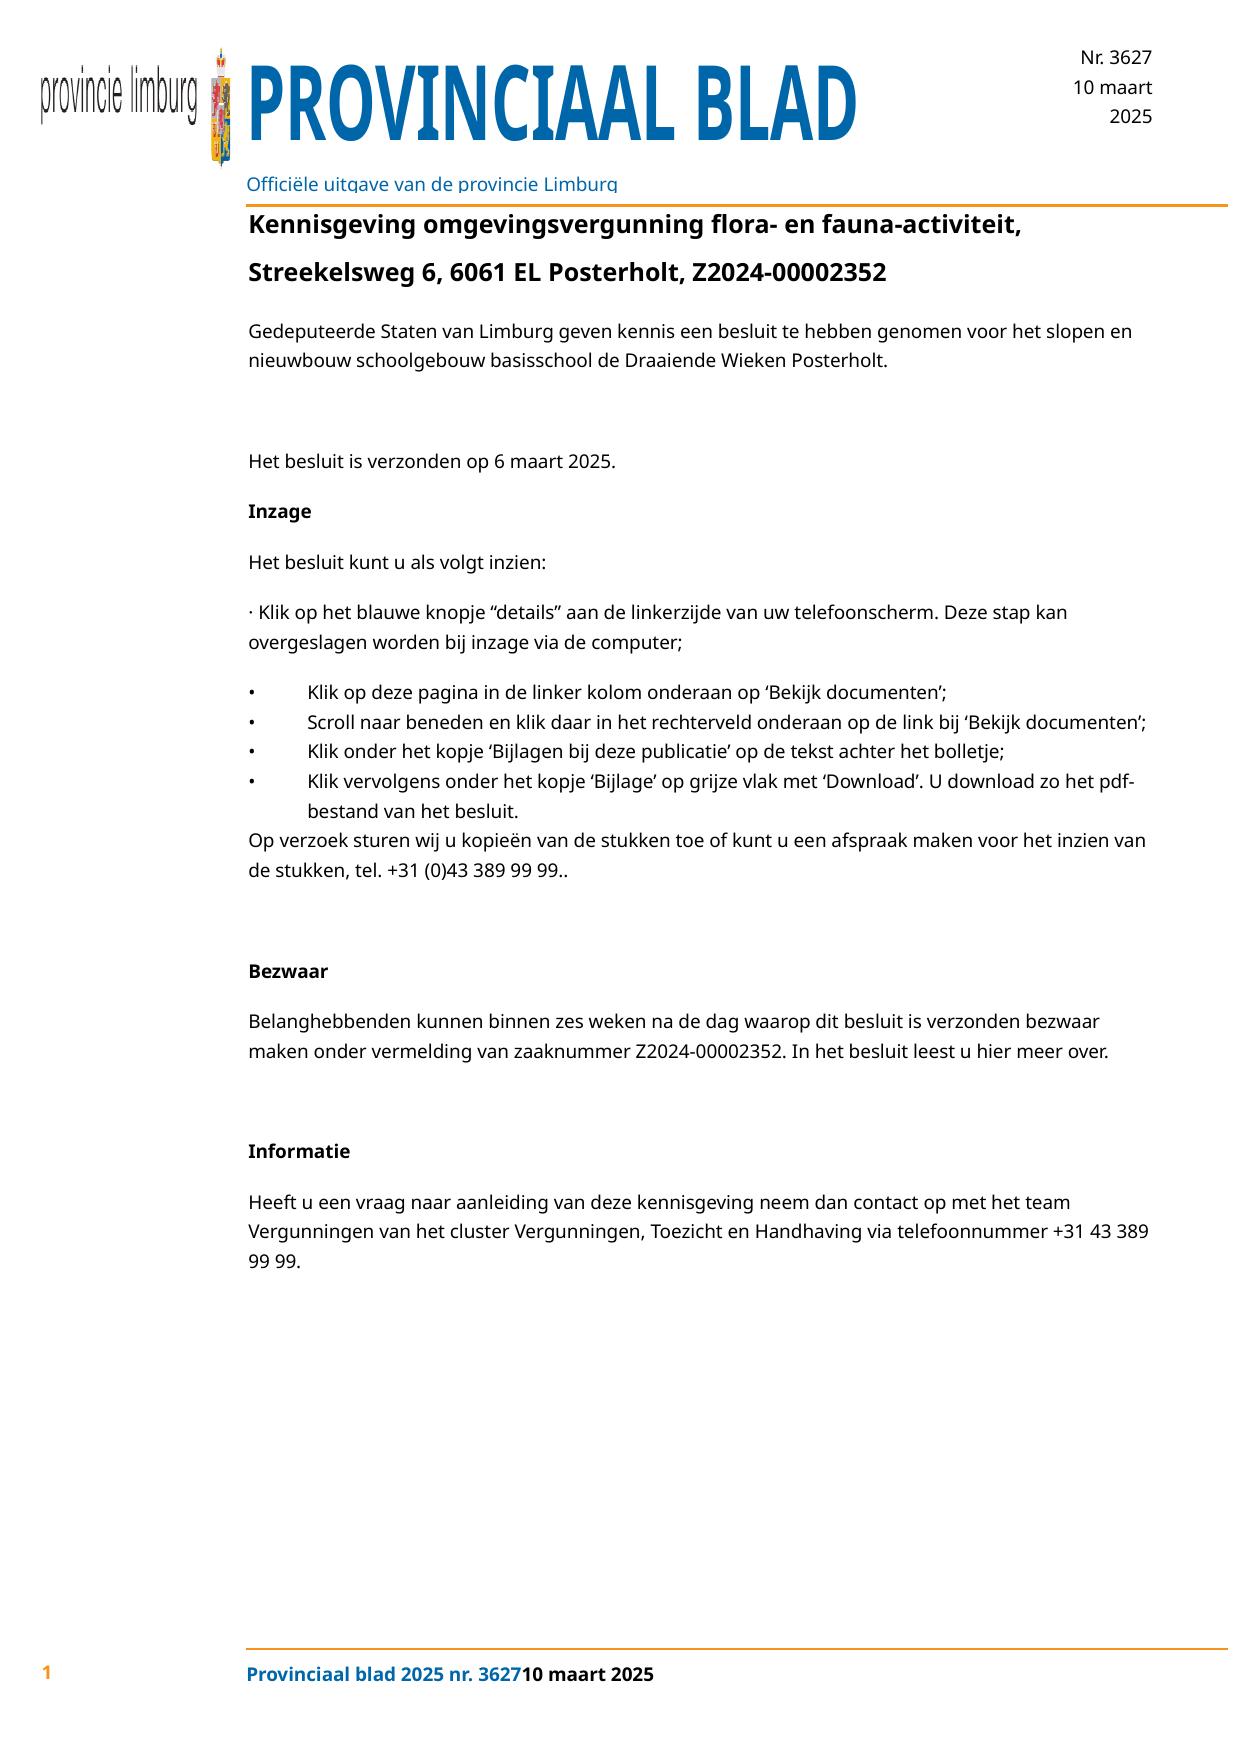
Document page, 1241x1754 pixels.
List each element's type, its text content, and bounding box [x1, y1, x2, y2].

text Gedeputeerde Staten van Limburg geven kennis een besluit te hebben genomen voor het slopen en nieuwbouw schoolgebouw basisschool de Draaiende Wieken Posterholt. [248, 318, 1152, 373]
list Scroll naar beneden en klik daar in het rechterveld onderaan op de link bij ‘Bekijk documenten’; [248, 709, 1152, 735]
text Op verzoek sturen wij u kopieën van de stukken toe of kunt u een afspraak maken voor het inzien van de stukken, tel. +31 (0)43 389 99 99.. [248, 827, 1152, 883]
text Belanghebbenden kunnen binnen zes weken na de dag waarop dit besluit is verzonden bezwaar maken onder vermelding van zaaknummer Z2024-00002352. In het besluit leest u hier meer over. [248, 1008, 1152, 1064]
text Informatie [248, 1139, 1152, 1164]
text Inzage [248, 499, 1152, 524]
text Het besluit is verzonden op 6 maart 2025. [248, 448, 1152, 474]
list Klik vervolgens onder het kopje ‘Bijlage’ op grijze vlak met ‘Download’. U download zo het pdf-bestand van het besluit. [248, 768, 1152, 824]
text Kennisgeving omgevingsvergunning flora- en fauna-activiteit, Streekelsweg 6, 6061 EL Posterholt, Z2024-00002352 [248, 207, 1152, 288]
text Het besluit kunt u als volgt inzien: [248, 549, 1152, 575]
text Bezwaar [248, 958, 1152, 984]
text Heeft u een vraag naar aanleiding van deze kennisgeving neem dan contact op met het team Vergunningen van het cluster Vergunningen, Toezicht en Handhaving via telefoonnummer +31 43 389 99 99. [248, 1189, 1152, 1274]
list Klik op deze pagina in de linker kolom onderaan op ‘Bekijk documenten’; [248, 679, 1152, 705]
text · Klik op het blauwe knopje “details” aan de linkerzijde van uw telefoonscherm. Deze stap kan overgeslagen worden bij inzage via de computer; [248, 599, 1152, 655]
list Klik onder het kopje ‘Bijlagen bij deze publicatie’ op de tekst achter het bolletje; [248, 739, 1152, 764]
picture [41, 47, 231, 172]
